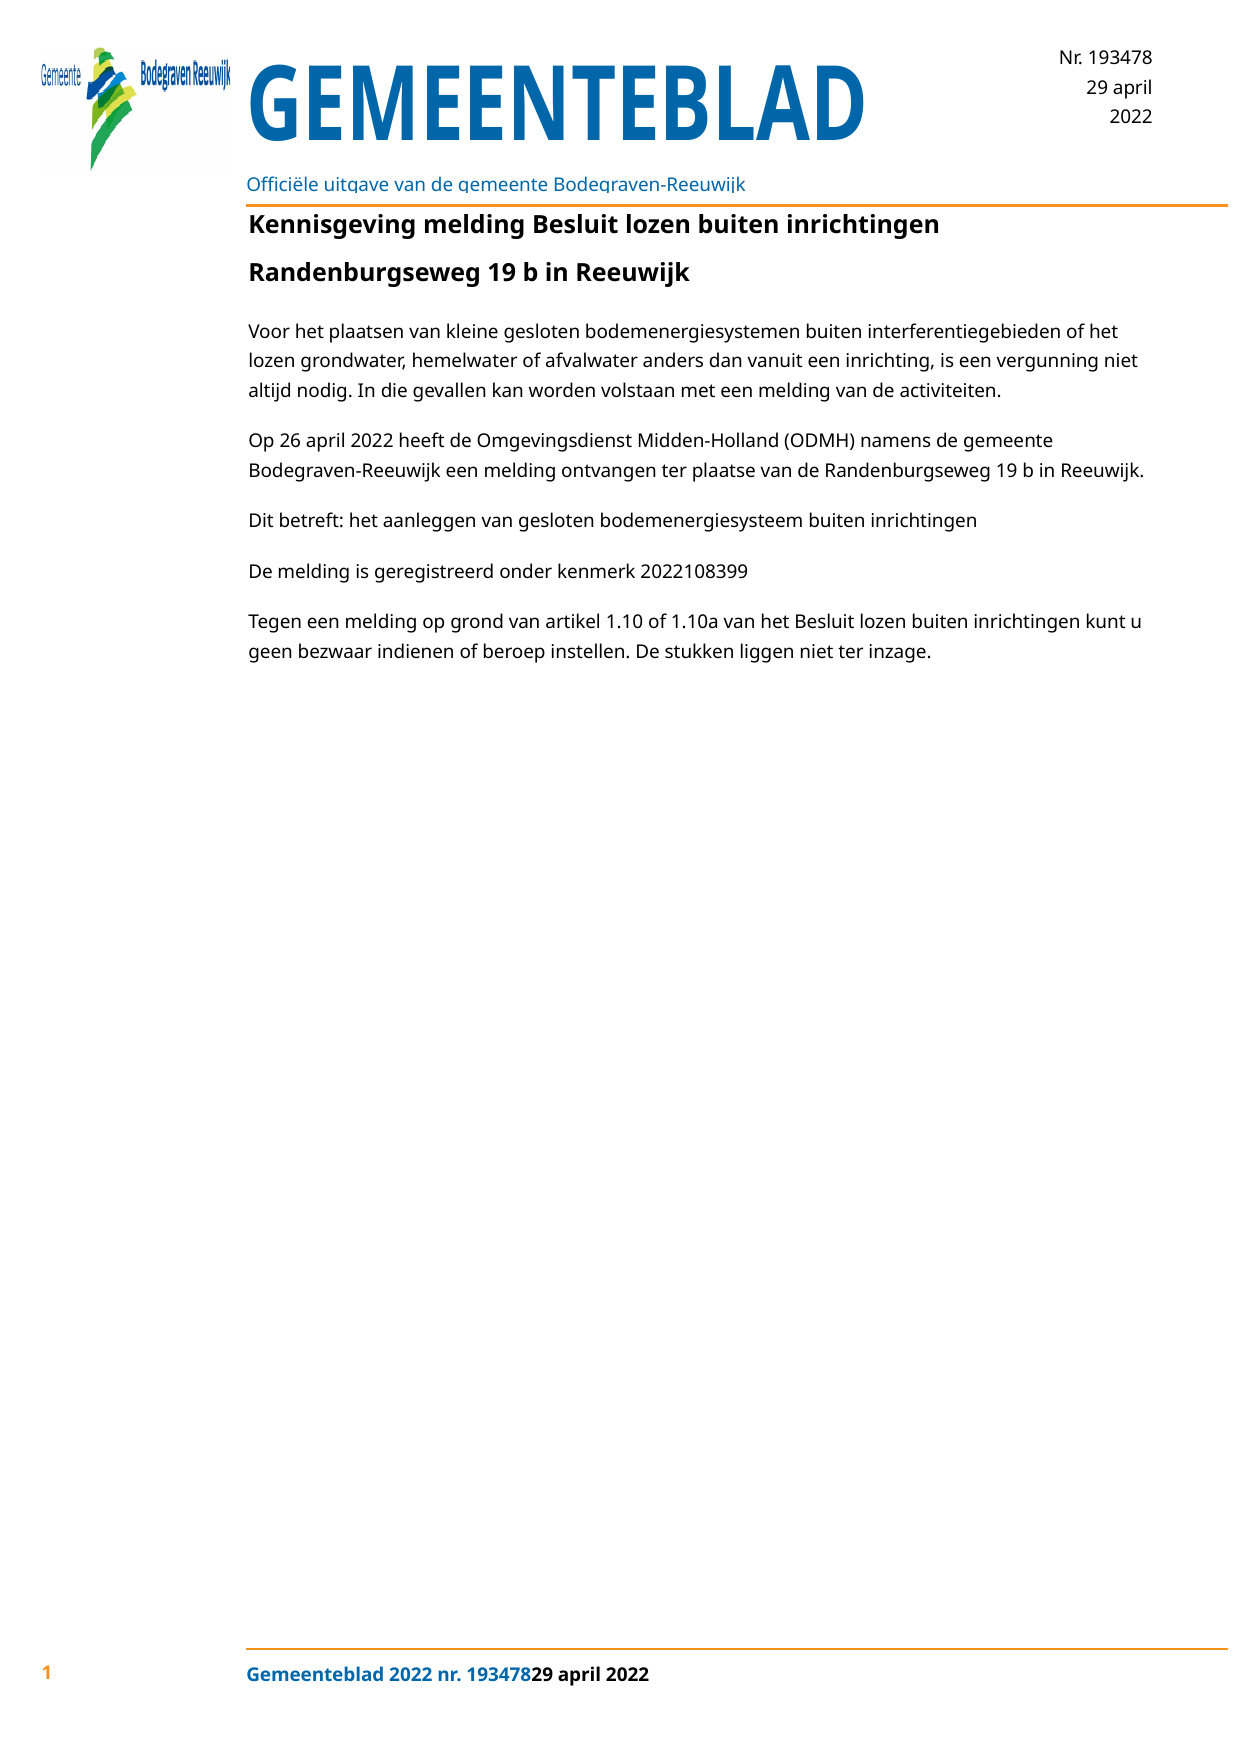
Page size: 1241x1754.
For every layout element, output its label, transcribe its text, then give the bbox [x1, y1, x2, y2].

picture [41, 47, 231, 172]
text Dit betreft: het aanleggen van gesloten bodemenergiesysteem buiten inrichtingen [248, 507, 1152, 533]
text Voor het plaatsen van kleine gesloten bodemenergiesystemen buiten interferentiegebieden of het lozen grondwater, hemelwater of afvalwater anders dan vanuit een inrichting, is een vergunning niet altijd nodig. In die gevallen kan worden volstaan met een melding van de activiteiten. [248, 318, 1152, 403]
text De melding is geregistreerd onder kenmerk 2022108399 [248, 558, 1152, 584]
text Kennisgeving melding Besluit lozen buiten inrichtingen Randenburgseweg 19 b in Reeuwijk [248, 207, 1152, 288]
text Op 26 april 2022 heeft de Omgevingsdienst Midden-Holland (ODMH) namens de gemeente Bodegraven-Reeuwijk een melding ontvangen ter plaatse van de Randenburgseweg 19 b in Reeuwijk. [248, 427, 1152, 483]
text Tegen een melding op grond van artikel 1.10 of 1.10a van het Besluit lozen buiten inrichtingen kunt u geen bezwaar indienen of beroep instellen. De stukken liggen niet ter inzage. [248, 608, 1152, 664]
